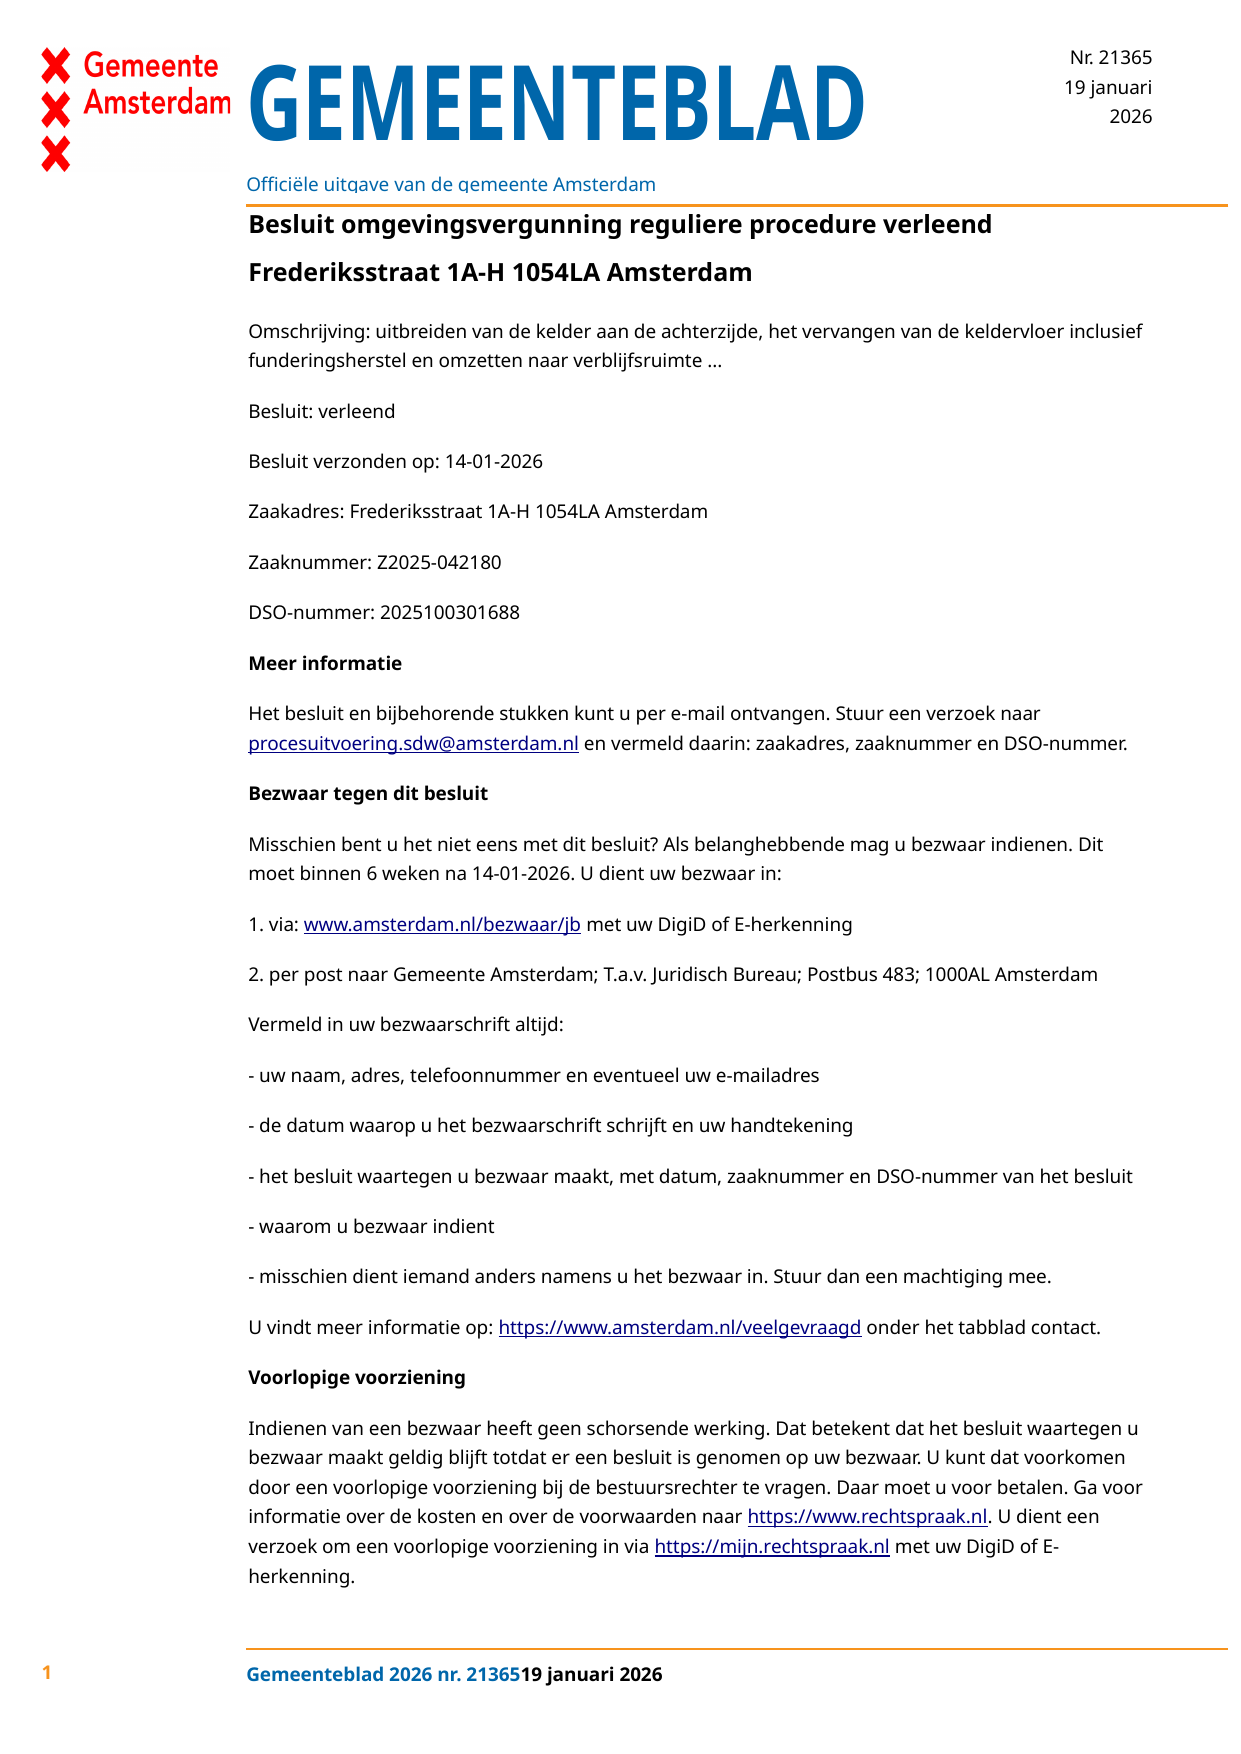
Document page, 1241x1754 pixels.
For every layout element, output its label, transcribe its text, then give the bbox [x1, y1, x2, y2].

text Zaaknummer: Z2025-042180 [248, 549, 1152, 575]
text Omschrijving: uitbreiden van de kelder aan de achterzijde, het vervangen van de keldervloer inclusief funderingsherstel en omzetten naar verblijfsruimte ... [248, 318, 1152, 373]
text Voorlopige voorziening [248, 1364, 1152, 1390]
text U vindt meer informatie op: https://www.amsterdam.nl/veelgevraagd onder het tabblad contact. [248, 1314, 1152, 1340]
text Zaakadres: Frederiksstraat 1A-H 1054LA Amsterdam [248, 499, 1152, 524]
picture [41, 47, 231, 172]
text Het besluit en bijbehorende stukken kunt u per e-mail ontvangen. Stuur een verzoek naar procesuitvoering.sdw@amsterdam.nl en vermeld daarin: zaakadres, zaaknummer en DSO-nummer. [248, 700, 1152, 756]
text - het besluit waartegen u bezwaar maakt, met datum, zaaknummer en DSO-nummer van het besluit [248, 1163, 1152, 1189]
text Bezwaar tegen dit besluit [248, 780, 1152, 806]
text Vermeld in uw bezwaarschrift altijd: [248, 1012, 1152, 1037]
text Meer informatie [248, 650, 1152, 676]
text Besluit: verleend [248, 398, 1152, 424]
text - de datum waarop u het bezwaarschrift schrijft en uw handtekening [248, 1112, 1152, 1138]
text - misschien dient iemand anders namens u het bezwaar in. Stuur dan een machtiging mee. [248, 1264, 1152, 1289]
text 2. per post naar Gemeente Amsterdam; T.a.v. Juridisch Bureau; Postbus 483; 1000AL Amsterdam [248, 961, 1152, 987]
text Misschien bent u het niet eens met dit besluit? Als belanghebbende mag u bezwaar indienen. Dit moet binnen 6 weken na 14-01-2026. U dient uw bezwaar in: [248, 831, 1152, 886]
text Besluit omgevingsvergunning reguliere procedure verleend Frederiksstraat 1A-H 1054LA Amsterdam [248, 207, 1152, 288]
text 1. via: www.amsterdam.nl/bezwaar/jb met uw DigiD of E-herkenning [248, 911, 1152, 937]
text Besluit verzonden op: 14-01-2026 [248, 448, 1152, 474]
text - uw naam, adres, telefoonnummer en eventueel uw e-mailadres [248, 1062, 1152, 1088]
text Indienen van een bezwaar heeft geen schorsende werking. Dat betekent dat het besluit waartegen u bezwaar maakt geldig blijft totdat er een besluit is genomen op uw bezwaar. U kunt dat voorkomen door een voorlopige voorziening bij de bestuursrechter te vragen. Daar moet u voor betalen. Ga voor informatie over de kosten en over de voorwaarden naar https://www.rechtspraak.nl. U dient een verzoek om een voorlopige voorziening in via https://mijn.rechtspraak.nl met uw DigiD of E-herkenning. [248, 1415, 1152, 1589]
text - waarom u bezwaar indient [248, 1213, 1152, 1239]
text DSO-nummer: 2025100301688 [248, 599, 1152, 625]
